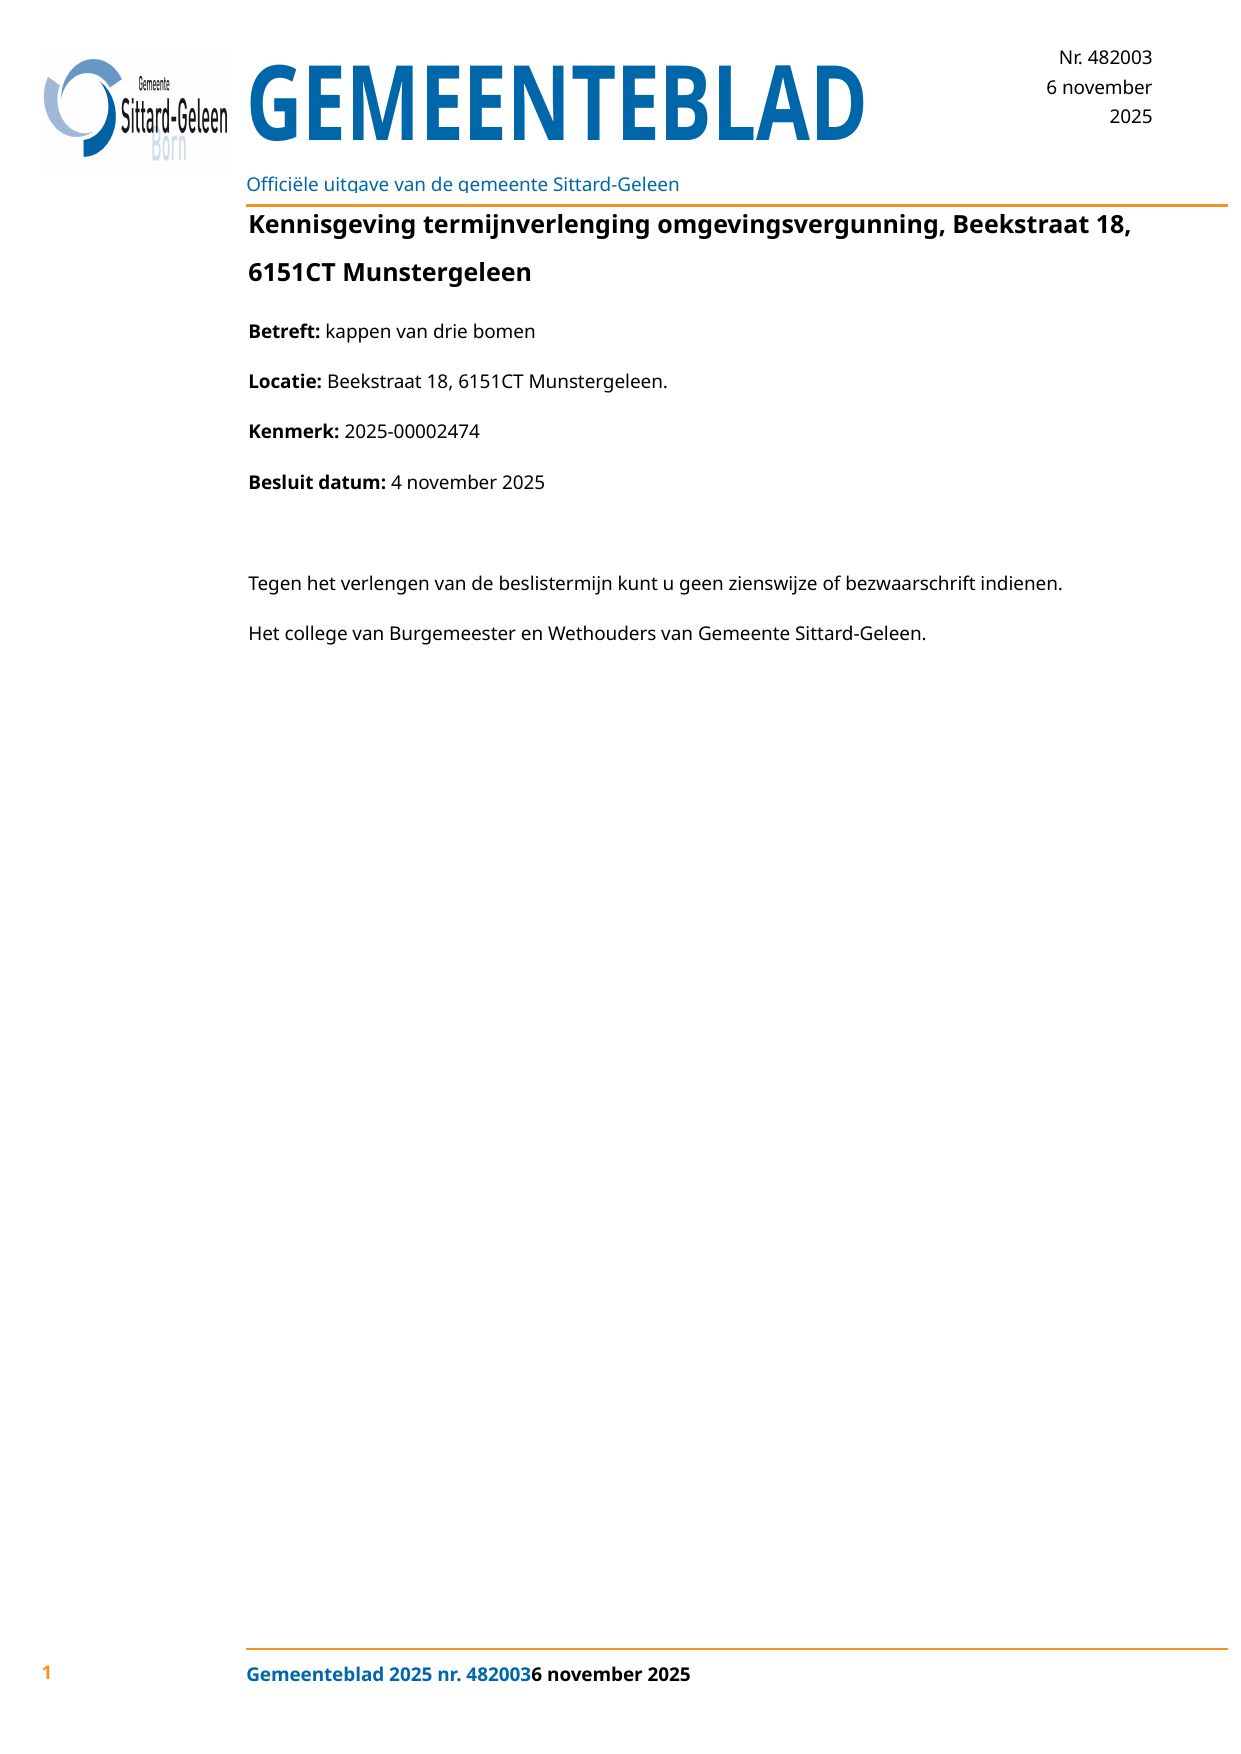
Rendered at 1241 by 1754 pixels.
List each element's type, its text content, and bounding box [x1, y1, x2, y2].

text Het college van Burgemeester en Wethouders van Gemeente Sittard-Geleen. [248, 620, 1152, 646]
text Kennisgeving termijnverlenging omgevingsvergunning, Beekstraat 18, 6151CT Munstergeleen [248, 207, 1152, 288]
picture [41, 47, 231, 172]
text Kenmerk: 2025-00002474 [248, 419, 1152, 444]
text Locatie: Beekstraat 18, 6151CT Munstergeleen. [248, 368, 1152, 394]
text Betreft: kappen van drie bomen [248, 318, 1152, 344]
text Tegen het verlengen van de beslistermijn kunt u geen zienswijze of bezwaarschrift indienen. [248, 570, 1152, 596]
text Besluit datum: 4 november 2025 [248, 469, 1152, 495]
